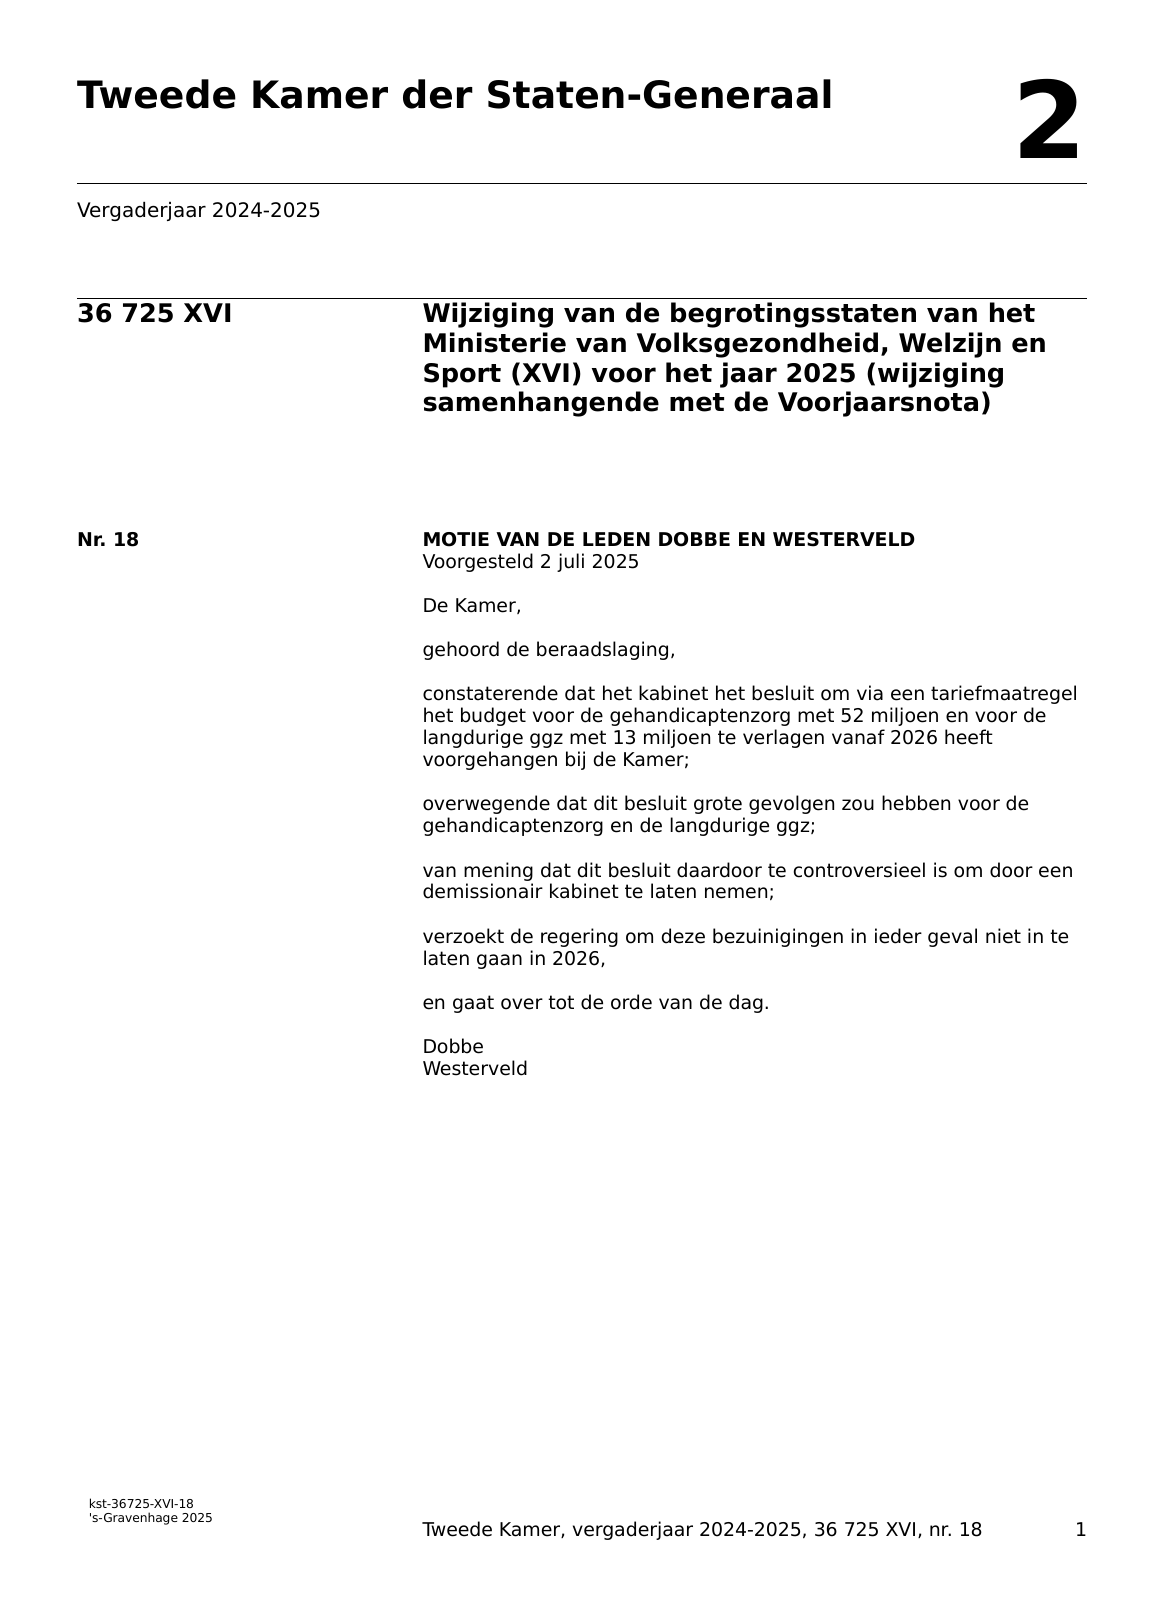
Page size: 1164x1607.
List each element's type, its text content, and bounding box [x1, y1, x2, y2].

table_cell Vergaderjaar 2024-2025 [77, 184, 1087, 298]
text Westerveld [422, 1058, 1087, 1080]
subtitle 36 725 XVI Wijziging van de begrotingsstaten van het Ministerie van Volksgezondheid, Welzijn en Sport (XVI) voor het jaar 2025 (wijziging samenhangende met de Voorjaarsnota) [77, 299, 1087, 418]
text en gaat over tot de orde van de dag. [422, 992, 1087, 1014]
text overwegende dat dit besluit grote gevolgen zou hebben voor de gehandicaptenzorg en de langdurige ggz; [422, 793, 1087, 837]
text De Kamer, [422, 595, 1087, 617]
text van mening dat dit besluit daardoor te controversieel is om door een demissionair kabinet te laten nemen; [422, 859, 1087, 903]
table_header Tweede Kamer der Staten-Generaal [77, 59, 886, 183]
subtitle Nr. 18 MOTIE VAN DE LEDEN DOBBE EN WESTERVELD [77, 529, 1087, 551]
text constaterende dat het kabinet het besluit om via een tariefmaatregel het budget voor de gehandicaptenzorg met 52 miljoen en voor de langdurige ggz met 13 miljoen te verlagen vanaf 2026 heeft voorgehangen bij de Kamer; [422, 683, 1087, 771]
text Voorgesteld 2 juli 2025 [422, 551, 1087, 573]
text kst-36725-XVI-18 [88, 1497, 323, 1511]
text gehoord de beraadslaging, [422, 639, 1087, 661]
text Dobbe [422, 1036, 1087, 1058]
text verzoekt de regering om deze bezuinigingen in ieder geval niet in te laten gaan in 2026, [422, 926, 1087, 969]
text 's-Gravenhage 2025 [88, 1511, 323, 1525]
table_header 2 [886, 59, 1087, 183]
